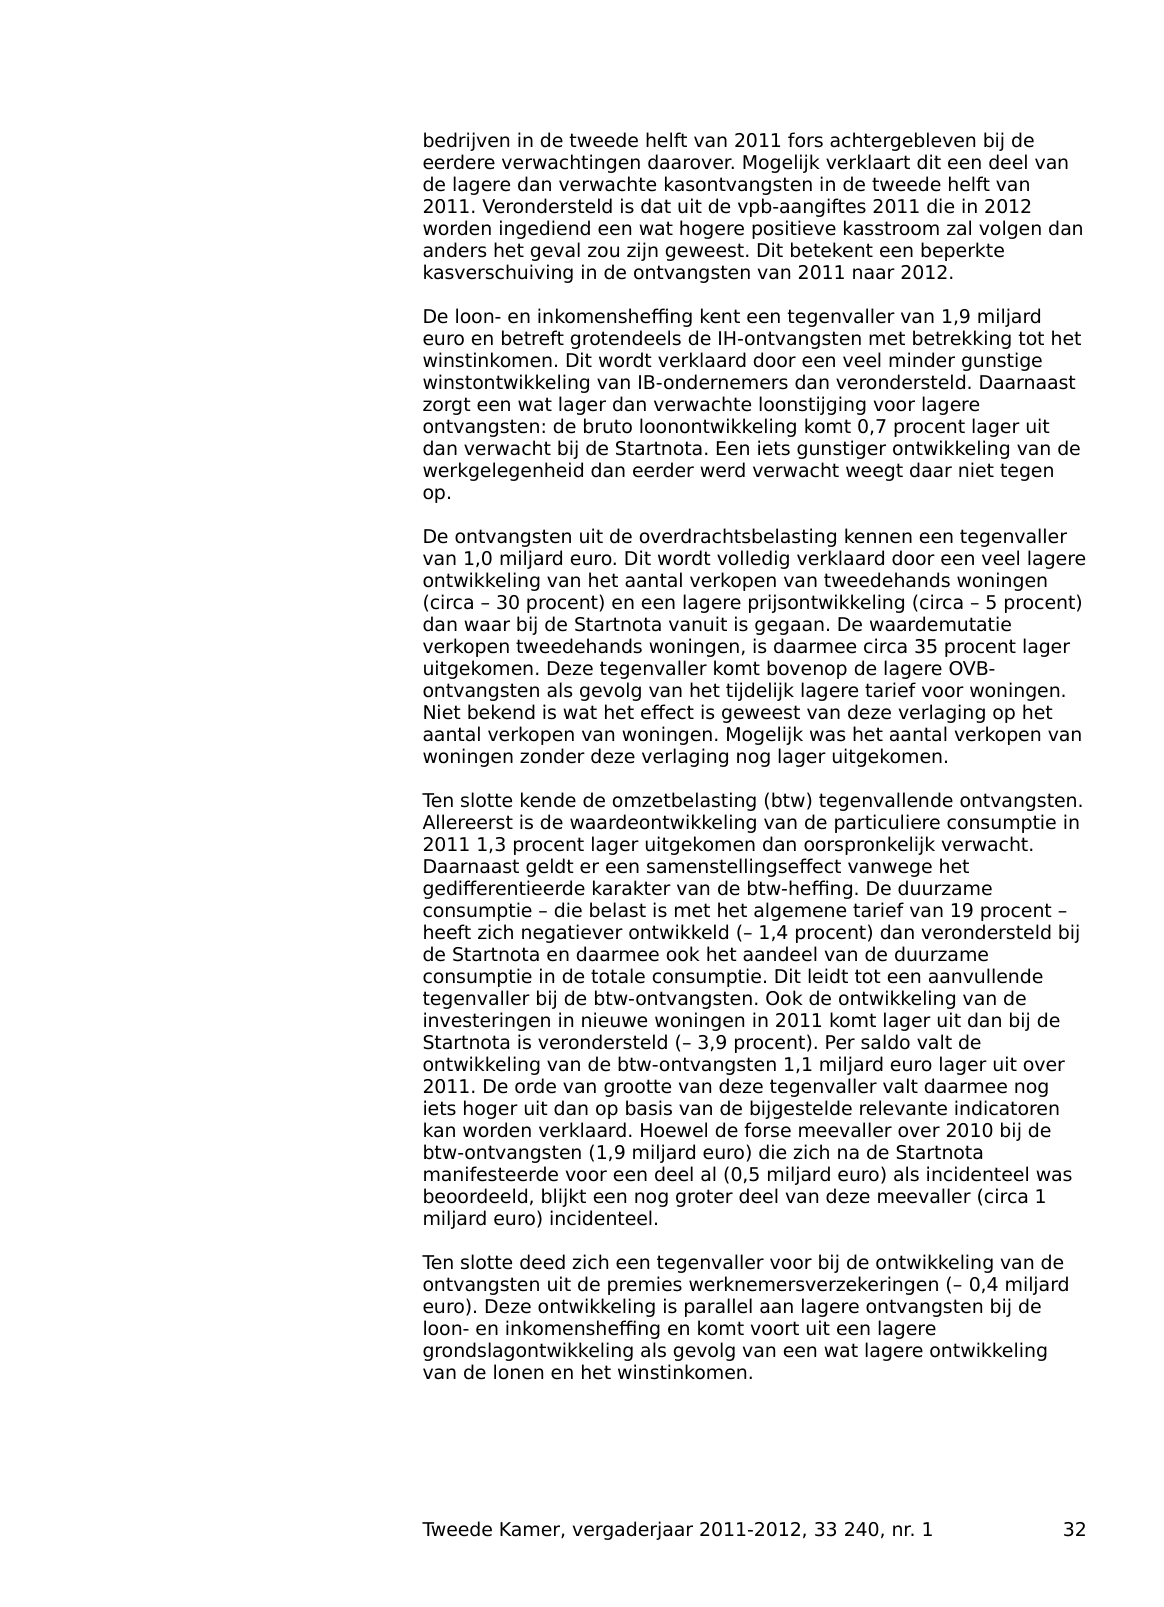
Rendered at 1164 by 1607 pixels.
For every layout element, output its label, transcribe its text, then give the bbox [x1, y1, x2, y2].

text De ontvangsten uit de overdrachtsbelasting kennen een tegenvaller van 1,0 miljard euro. Dit wordt volledig verklaard door een veel lagere ontwikkeling van het aantal verkopen van tweedehands woningen (circa – 30 procent) en een lagere prijsontwikkeling (circa – 5 procent) dan waar bij de Startnota vanuit is gegaan. De waardemutatie verkopen tweedehands woningen, is daarmee circa 35 procent lager uitgekomen. Deze tegenvaller komt bovenop de lagere OVB-ontvangsten als gevolg van het tijdelijk lagere tarief voor woningen. Niet bekend is wat het effect is geweest van deze verlaging op het aantal verkopen van woningen. Mogelijk was het aantal verkopen van woningen zonder deze verlaging nog lager uitgekomen. [422, 526, 1087, 768]
text Ten slotte kende de omzetbelasting (btw) tegenvallende ontvangsten. Allereerst is de waardeontwikkeling van de particuliere consumptie in 2011 1,3 procent lager uitgekomen dan oorspronkelijk verwacht. Daarnaast geldt er een samenstellingseffect vanwege het gedifferentieerde karakter van de btw-heffing. De duurzame consumptie – die belast is met het algemene tarief van 19 procent – heeft zich negatiever ontwikkeld (– 1,4 procent) dan verondersteld bij de Startnota en daarmee ook het aandeel van de duurzame consumptie in de totale consumptie. Dit leidt tot een aanvullende tegenvaller bij de btw-ontvangsten. Ook de ontwikkeling van de investeringen in nieuwe woningen in 2011 komt lager uit dan bij de Startnota is verondersteld (– 3,9 procent). Per saldo valt de ontwikkeling van de btw-ontvangsten 1,1 miljard euro lager uit over 2011. De orde van grootte van deze tegenvaller valt daarmee nog iets hoger uit dan op basis van de bijgestelde relevante indicatoren kan worden verklaard. Hoewel de forse meevaller over 2010 bij de btw-ontvangsten (1,9 miljard euro) die zich na de Startnota manifesteerde voor een deel al (0,5 miljard euro) als incidenteel was beoordeeld, blijkt een nog groter deel van deze meevaller (circa 1 miljard euro) incidenteel. [422, 790, 1087, 1229]
text bedrijven in de tweede helft van 2011 fors achtergebleven bij de eerdere verwachtingen daarover. Mogelijk verklaart dit een deel van de lagere dan verwachte kasontvangsten in de tweede helft van 2011. Verondersteld is dat uit de vpb-aangiftes 2011 die in 2012 worden ingediend een wat hogere positieve kasstroom zal volgen dan anders het geval zou zijn geweest. Dit betekent een beperkte kasverschuiving in de ontvangsten van 2011 naar 2012. [422, 130, 1087, 284]
text De loon- en inkomensheffing kent een tegenvaller van 1,9 miljard euro en betreft grotendeels de IH-ontvangsten met betrekking tot het winstinkomen. Dit wordt verklaard door een veel minder gunstige winstontwikkeling van IB-ondernemers dan verondersteld. Daarnaast zorgt een wat lager dan verwachte loonstijging voor lagere ontvangsten: de bruto loonontwikkeling komt 0,7 procent lager uit dan verwacht bij de Startnota. Een iets gunstiger ontwikkeling van de werkgelegenheid dan eerder werd verwacht weegt daar niet tegen op. [422, 306, 1087, 504]
text Ten slotte deed zich een tegenvaller voor bij de ontwikkeling van de ontvangsten uit de premies werknemersverzekeringen (– 0,4 miljard euro). Deze ontwikkeling is parallel aan lagere ontvangsten bij de loon- en inkomensheffing en komt voort uit een lagere grondslagontwikkeling als gevolg van een wat lagere ontwikkeling van de lonen en het winstinkomen. [422, 1252, 1087, 1383]
